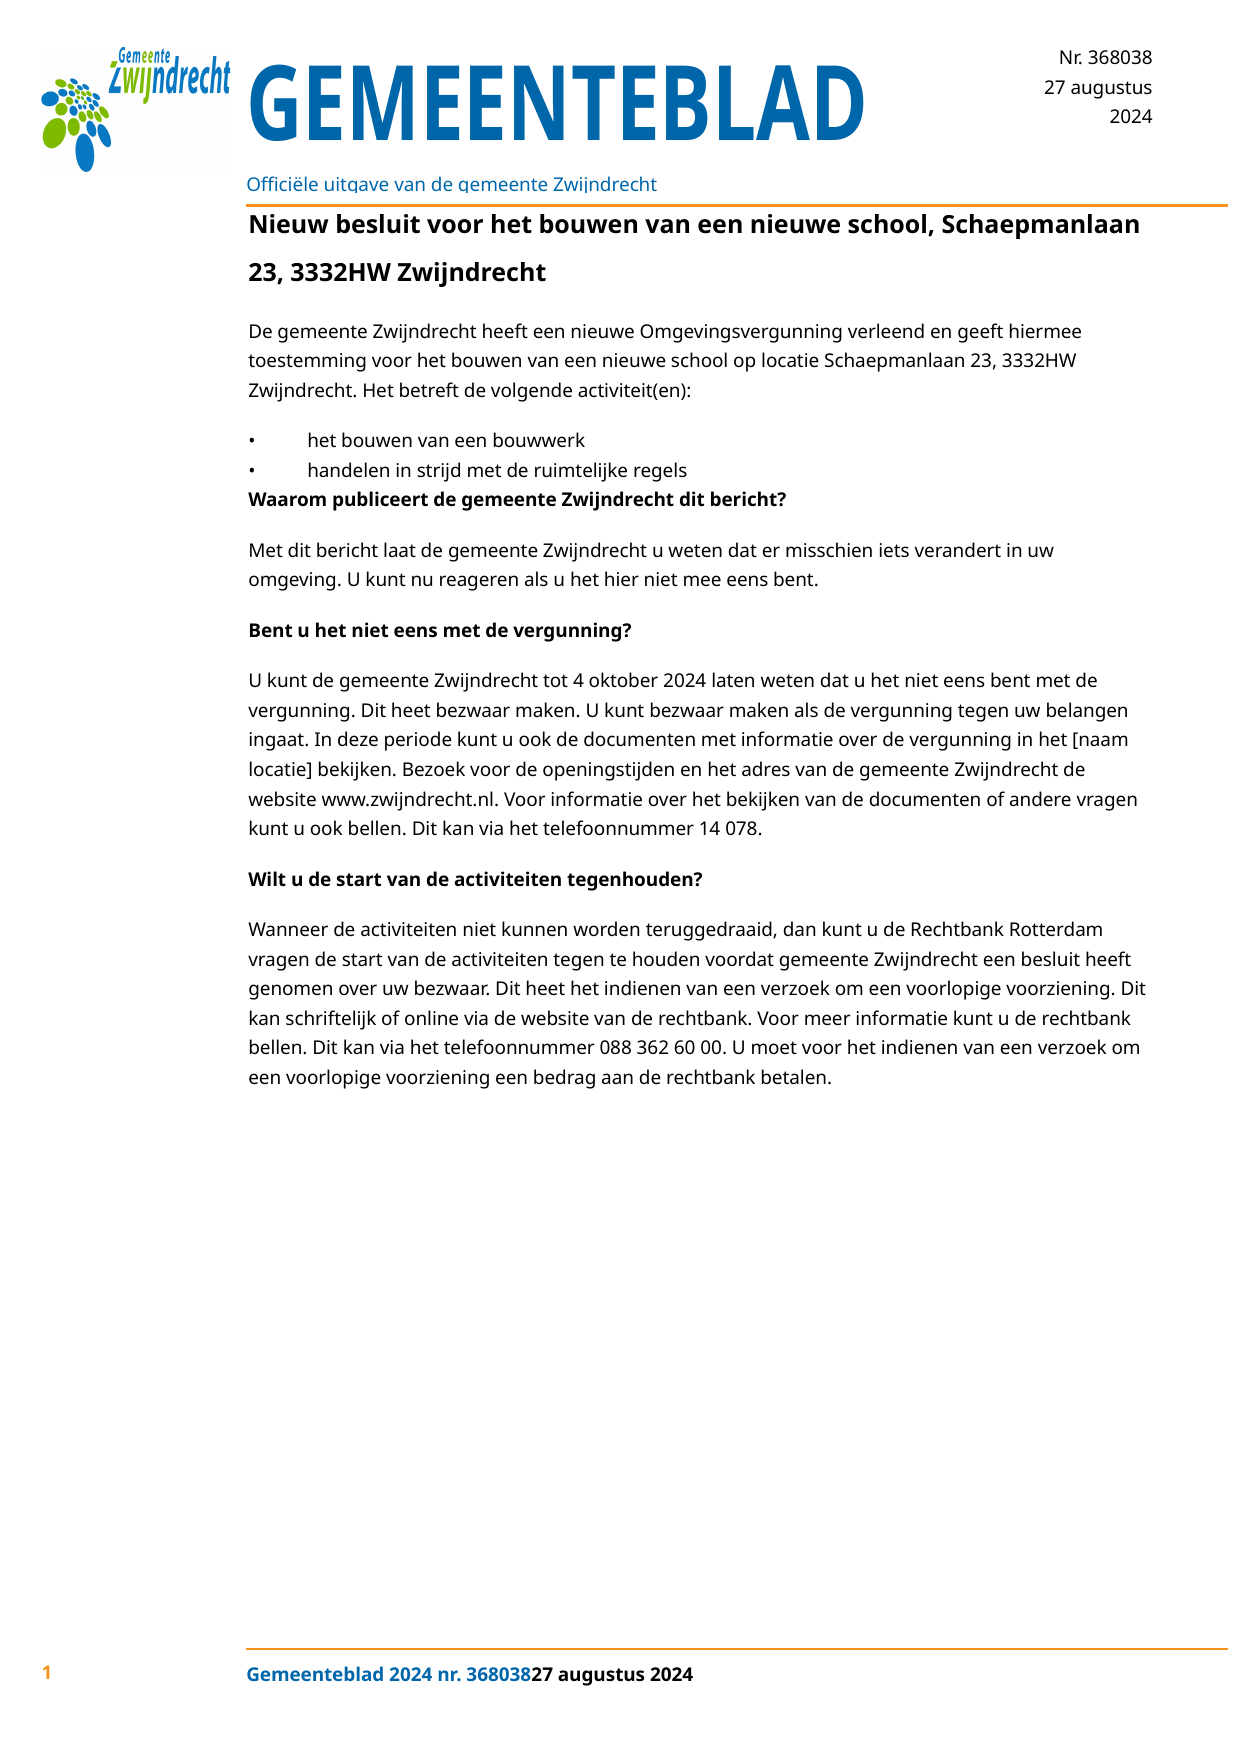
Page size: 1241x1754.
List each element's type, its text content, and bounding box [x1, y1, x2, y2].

list het bouwen van een bouwwerk [248, 427, 1152, 453]
text Met dit bericht laat de gemeente Zwijndrecht u weten dat er misschien iets verandert in uw omgeving. U kunt nu reageren als u het hier niet mee eens bent. [248, 537, 1152, 592]
text U kunt de gemeente Zwijndrecht tot 4 oktober 2024 laten weten dat u het niet eens bent met de vergunning. Dit heet bezwaar maken. U kunt bezwaar maken als de vergunning tegen uw belangen ingaat. In deze periode kunt u ook de documenten met informatie over de vergunning in het [naam locatie] bekijken. Bezoek voor de openingstijden en het adres van de gemeente Zwijndrecht de website www.zwijndrecht.nl. Voor informatie over het bekijken van de documenten of andere vragen kunt u ook bellen. Dit kan via het telefoonnummer 14 078. [248, 667, 1152, 841]
text Waarom publiceert de gemeente Zwijndrecht dit bericht? [248, 487, 1152, 512]
text Wilt u de start van de activiteiten tegenhouden? [248, 866, 1152, 892]
list handelen in strijd met de ruimtelijke regels [248, 457, 1152, 483]
picture [41, 47, 231, 172]
text De gemeente Zwijndrecht heeft een nieuwe Omgevingsvergunning verleend en geeft hiermee toestemming voor het bouwen van een nieuwe school op locatie Schaepmanlaan 23, 3332HW Zwijndrecht. Het betreft de volgende activiteit(en): [248, 318, 1152, 403]
text Wanneer de activiteiten niet kunnen worden teruggedraaid, dan kunt u de Rechtbank Rotterdam vragen de start van de activiteiten tegen te houden voordat gemeente Zwijndrecht een besluit heeft genomen over uw bezwaar. Dit heet het indienen van een verzoek om een voorlopige voorziening. Dit kan schriftelijk of online via de website van de rechtbank. Voor meer informatie kunt u de rechtbank bellen. Dit kan via het telefoonnummer 088 362 60 00. U moet voor het indienen van een verzoek om een voorlopige voorziening een bedrag aan de rechtbank betalen. [248, 916, 1152, 1090]
text Nieuw besluit voor het bouwen van een nieuwe school, Schaepmanlaan 23, 3332HW Zwijndrecht [248, 207, 1152, 288]
text Bent u het niet eens met de vergunning? [248, 617, 1152, 643]
